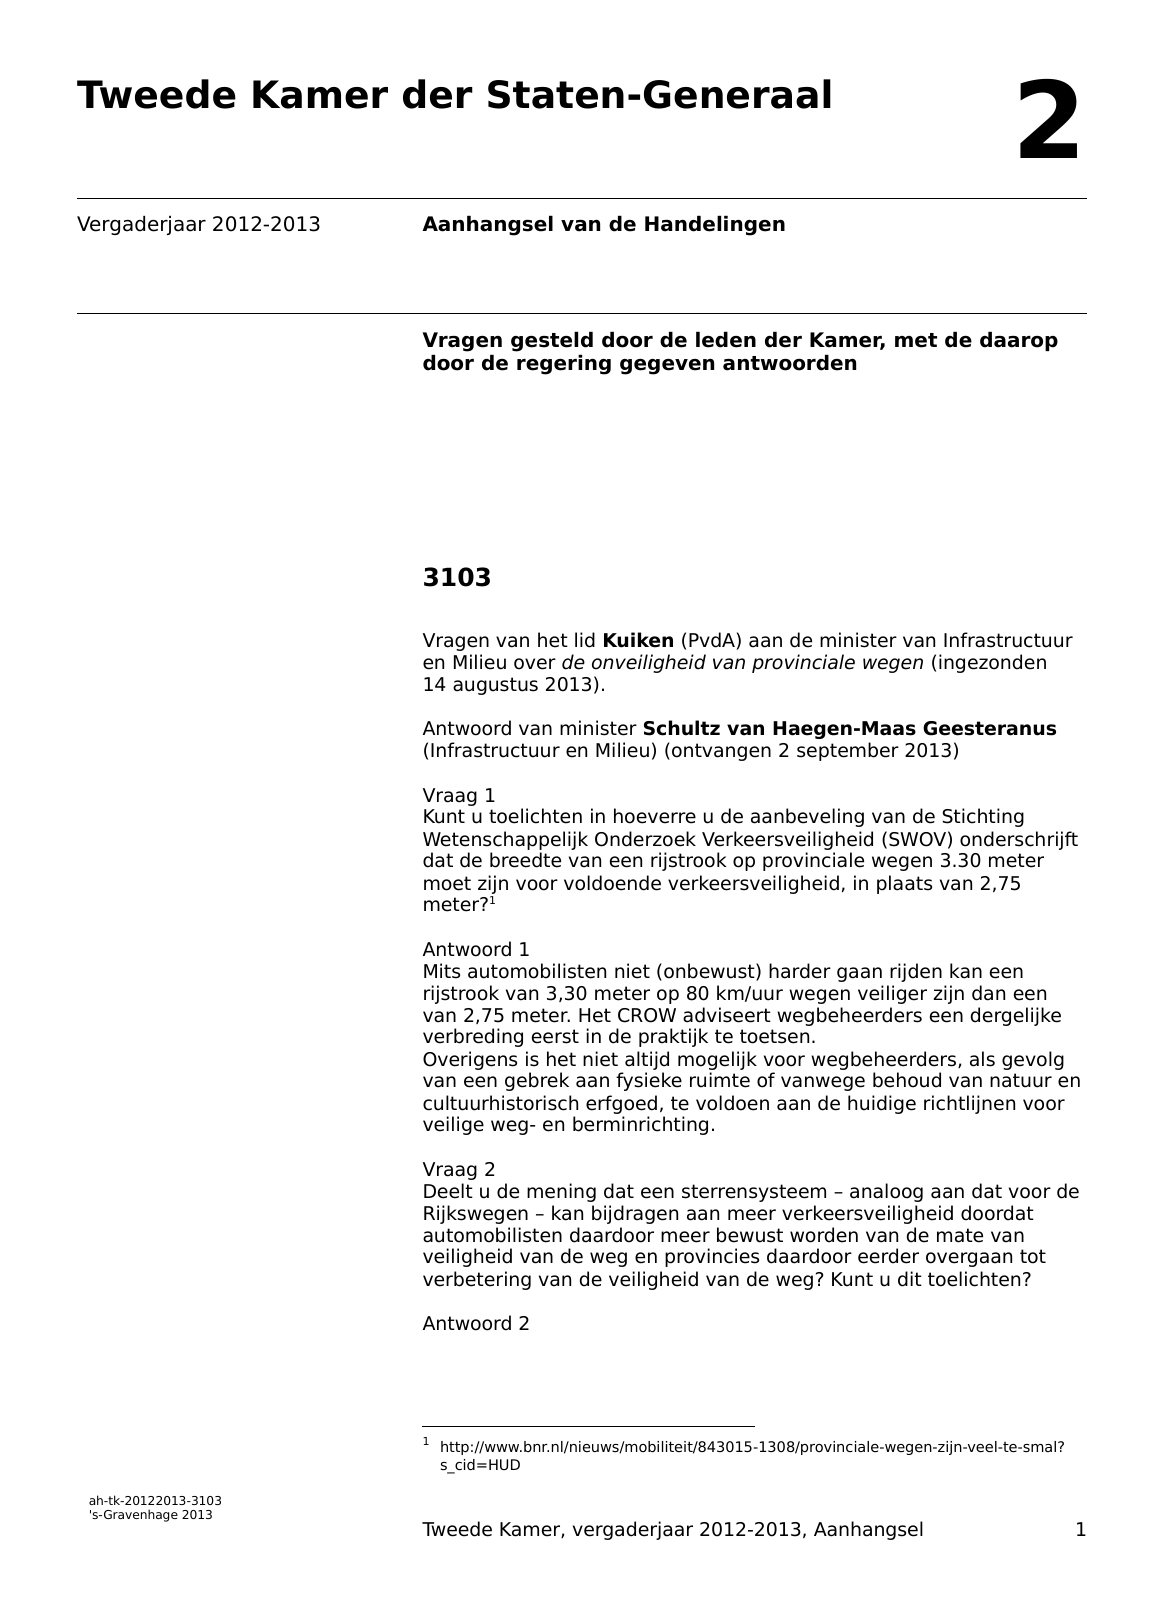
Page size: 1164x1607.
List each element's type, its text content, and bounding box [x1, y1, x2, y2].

text 3103 [422, 563, 1087, 592]
table_header 2 [886, 59, 1087, 198]
text http://www.bnr.nl/nieuws/mobiliteit/843015-1308/provinciale-wegen-zijn-veel-te-smal?s_cid=HUD [422, 1435, 1087, 1474]
text Overigens is het niet altijd mogelijk voor wegbeheerders, als gevolg van een gebrek aan fysieke ruimte of vanwege behoud van natuur en cultuurhistorisch erfgoed, te voldoen aan de huidige richtlijnen voor veilige weg- en berminrichting. [422, 1048, 1087, 1136]
text ah-tk-20122013-3103 [88, 1494, 323, 1508]
table_cell Aanhangsel van de Handelingen [422, 199, 1087, 313]
text Vraag 1 [422, 784, 1087, 806]
text Kunt u toelichten in hoeverre u de aanbeveling van de Stichting Wetenschappelijk Onderzoek Verkeersveiligheid (SWOV) onderschrijft dat de breedte van een rijstrook op provinciale wegen 3.30 meter moet zijn voor voldoende verkeersveiligheid, in plaats van 2,75 meter? [422, 806, 1087, 916]
table_cell Vergaderjaar 2012-2013 [77, 199, 422, 313]
text Antwoord van minister Schultz van Haegen-Maas Geesteranus (Infrastructuur en Milieu) (ontvangen 2 september 2013) [422, 718, 1087, 762]
text Antwoord 1 [422, 938, 1087, 961]
text Vraag 2 [422, 1158, 1087, 1181]
text Antwoord 2 [422, 1313, 1087, 1334]
text Deelt u de mening dat een sterrensysteem – analoog aan dat voor de Rijkswegen – kan bijdragen aan meer verkeersveiligheid doordat automobilisten daardoor meer bewust worden van de mate van veiligheid van de weg en provincies daardoor eerder overgaan tot verbetering van de veiligheid van de weg? Kunt u dit toelichten? [422, 1181, 1087, 1290]
table_header Tweede Kamer der Staten-Generaal [77, 59, 886, 198]
table_cell Vragen gesteld door de leden der Kamer, met de daarop door de regering gegeven antwoorden [422, 314, 1087, 375]
table_cell [77, 314, 422, 375]
text Vragen van het lid Kuiken (PvdA) aan de minister van Infrastructuur en Milieu over de onveiligheid van provinciale wegen (ingezonden 14 augustus 2013). [422, 630, 1087, 696]
text Mits automobilisten niet (onbewust) harder gaan rijden kan een rijstrook van 3,30 meter op 80 km/uur wegen veiliger zijn dan een van 2,75 meter. Het CROW adviseert wegbeheerders een dergelijke verbreding eerst in de praktijk te toetsen. [422, 961, 1087, 1048]
text 's-Gravenhage 2013 [88, 1508, 323, 1522]
